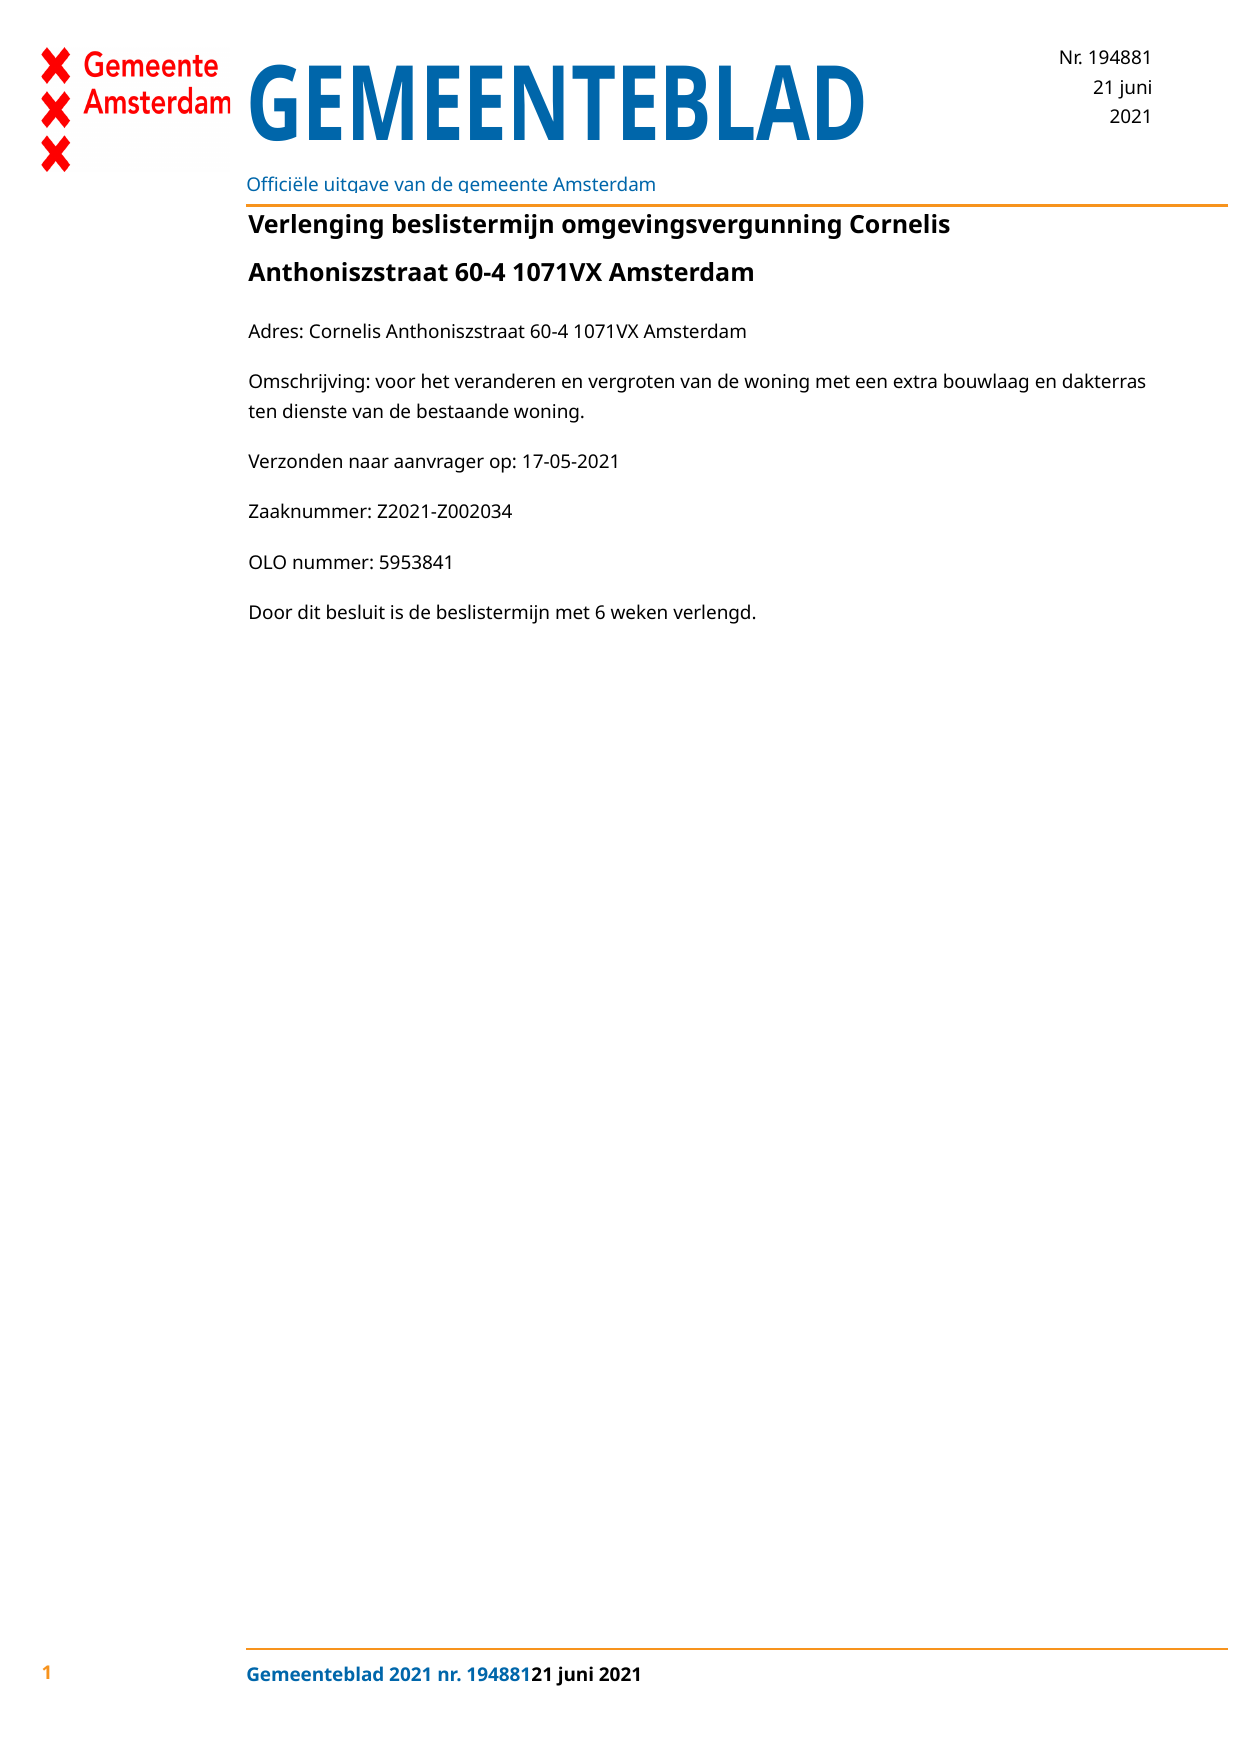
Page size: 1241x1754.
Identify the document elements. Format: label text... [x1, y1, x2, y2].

text Verlenging beslistermijn omgevingsvergunning Cornelis Anthoniszstraat 60-4 1071VX Amsterdam [248, 207, 1152, 288]
picture [41, 47, 231, 172]
text Adres: Cornelis Anthoniszstraat 60-4 1071VX Amsterdam [248, 318, 1152, 344]
text Verzonden naar aanvrager op: 17-05-2021 [248, 448, 1152, 474]
text OLO nummer: 5953841 [248, 549, 1152, 575]
text Omschrijving: voor het veranderen en vergroten van de woning met een extra bouwlaag en dakterras ten dienste van de bestaande woning. [248, 368, 1152, 424]
text Zaaknummer: Z2021-Z002034 [248, 499, 1152, 524]
text Door dit besluit is de beslistermijn met 6 weken verlengd. [248, 599, 1152, 625]
